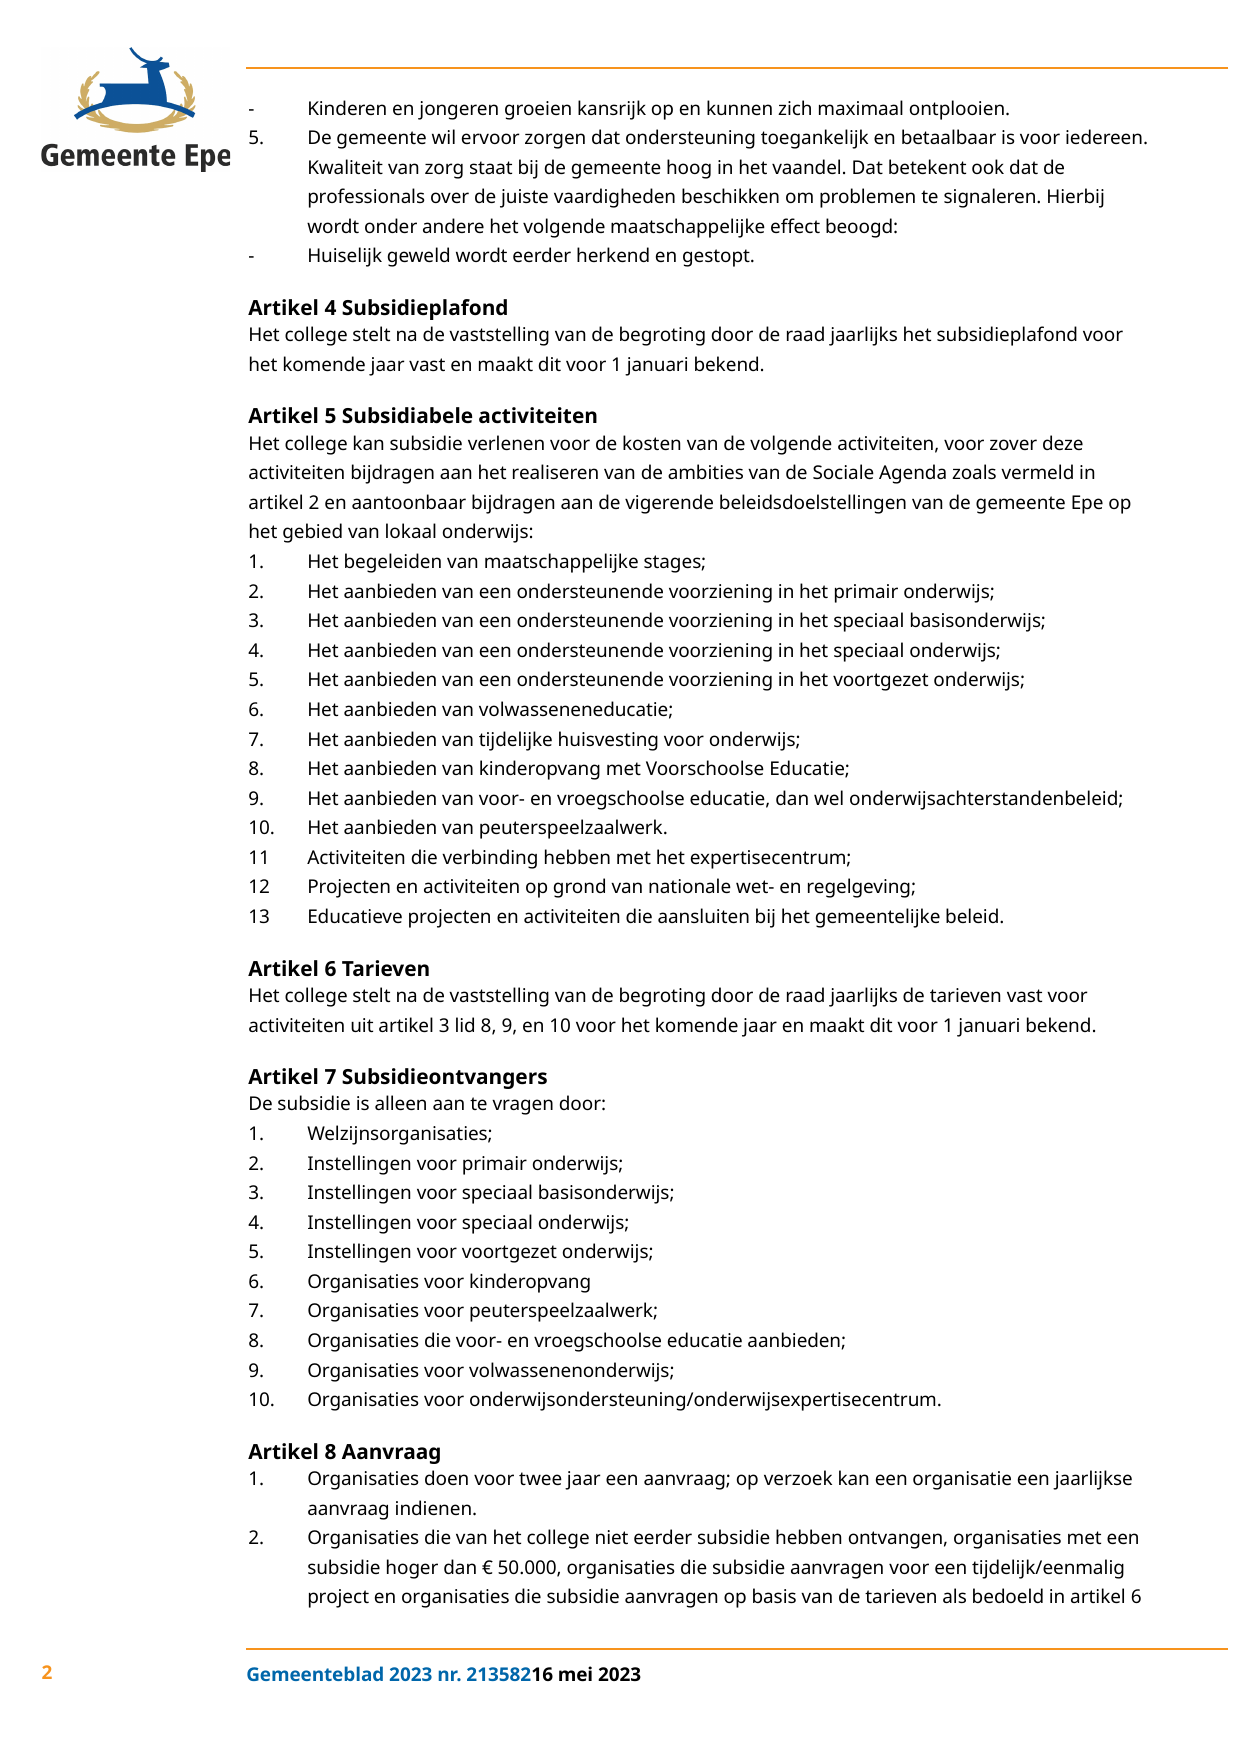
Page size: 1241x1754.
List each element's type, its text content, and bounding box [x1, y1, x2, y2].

list De gemeente wil ervoor zorgen dat ondersteuning toegankelijk en betaalbaar is voor iedereen. Kwaliteit van zorg staat bij de gemeente hoog in het vaandel. Dat betekent ook dat de professionals over de juiste vaardigheden beschikken om problemen te signaleren. Hierbij wordt onder andere het volgende maatschappelijke effect beoogd: [248, 124, 1152, 239]
list Educatieve projecten en activiteiten die aansluiten bij het gemeentelijke beleid. [248, 903, 1152, 929]
text Het college stelt na de vaststelling van de begroting door de raad jaarlijks het subsidieplafond voor het komende jaar vast en maakt dit voor 1 januari bekend. [248, 322, 1152, 377]
list Organisaties die van het college niet eerder subsidie hebben ontvangen, organisaties met een subsidie hoger dan € 50.000, organisaties die subsidie aanvragen voor een tijdelijk/eenmalig project en organisaties die subsidie aanvragen op basis van de tarieven als bedoeld in artikel 6 [248, 1524, 1152, 1609]
list Het aanbieden van volwasseneneducatie; [248, 696, 1152, 722]
list Instellingen voor speciaal onderwijs; [248, 1209, 1152, 1235]
text Artikel 8 Aanvraag [248, 1437, 1152, 1465]
list Projecten en activiteiten op grond van nationale wet- en regelgeving; [248, 874, 1152, 899]
list Huiselijk geweld wordt eerder herkend en gestopt. [248, 243, 1152, 268]
text Het college stelt na de vaststelling van de begroting door de raad jaarlijks de tarieven vast voor activiteiten uit artikel 3 lid 8, 9, en 10 voor het komende jaar en maakt dit voor 1 januari bekend. [248, 982, 1152, 1037]
text Artikel 5 Subsidiabele activiteiten [248, 402, 1152, 430]
list Organisaties voor onderwijsondersteuning/onderwijsexpertisecentrum. [248, 1386, 1152, 1412]
list Het aanbieden van een ondersteunende voorziening in het primair onderwijs; [248, 578, 1152, 604]
list Activiteiten die verbinding hebben met het expertisecentrum; [248, 844, 1152, 870]
text De subsidie is alleen aan te vragen door: [248, 1091, 1152, 1116]
list Het aanbieden van tijdelijke huisvesting voor onderwijs; [248, 726, 1152, 752]
list Instellingen voor voortgezet onderwijs; [248, 1238, 1152, 1264]
list Het aanbieden van voor- en vroegschoolse educatie, dan wel onderwijsachterstandenbeleid; [248, 785, 1152, 811]
list Organisaties doen voor twee jaar een aanvraag; op verzoek kan een organisatie een jaarlijkse aanvraag indienen. [248, 1465, 1152, 1521]
list Organisaties voor peuterspeelzaalwerk; [248, 1298, 1152, 1323]
list Het begeleiden van maatschappelijke stages; [248, 548, 1152, 574]
list Organisaties voor kinderopvang [248, 1268, 1152, 1294]
text Artikel 6 Tarieven [248, 954, 1152, 982]
list Welzijnsorganisaties; [248, 1120, 1152, 1146]
list Instellingen voor speciaal basisonderwijs; [248, 1179, 1152, 1205]
list Het aanbieden van kinderopvang met Voorschoolse Educatie; [248, 755, 1152, 781]
text Artikel 4 Subsidieplafond [248, 293, 1152, 322]
list Het aanbieden van een ondersteunende voorziening in het speciaal basisonderwijs; [248, 607, 1152, 633]
list Organisaties voor volwassenenonderwijs; [248, 1357, 1152, 1383]
list Instellingen voor primair onderwijs; [248, 1150, 1152, 1176]
list Kinderen en jongeren groeien kansrijk op en kunnen zich maximaal ontplooien. [248, 95, 1152, 121]
list Organisaties die voor- en vroegschoolse educatie aanbieden; [248, 1327, 1152, 1353]
picture [41, 47, 231, 172]
list Het aanbieden van een ondersteunende voorziening in het speciaal onderwijs; [248, 637, 1152, 663]
text Artikel 7 Subsidieontvangers [248, 1062, 1152, 1091]
text Het college kan subsidie verlenen voor de kosten van de volgende activiteiten, voor zover deze activiteiten bijdragen aan het realiseren van de ambities van de Sociale Agenda zoals vermeld in artikel 2 en aantoonbaar bijdragen aan de vigerende beleidsdoelstellingen van de gemeente Epe op het gebied van lokaal onderwijs: [248, 430, 1152, 544]
list Het aanbieden van peuterspeelzaalwerk. [248, 814, 1152, 840]
list Het aanbieden van een ondersteunende voorziening in het voortgezet onderwijs; [248, 667, 1152, 692]
